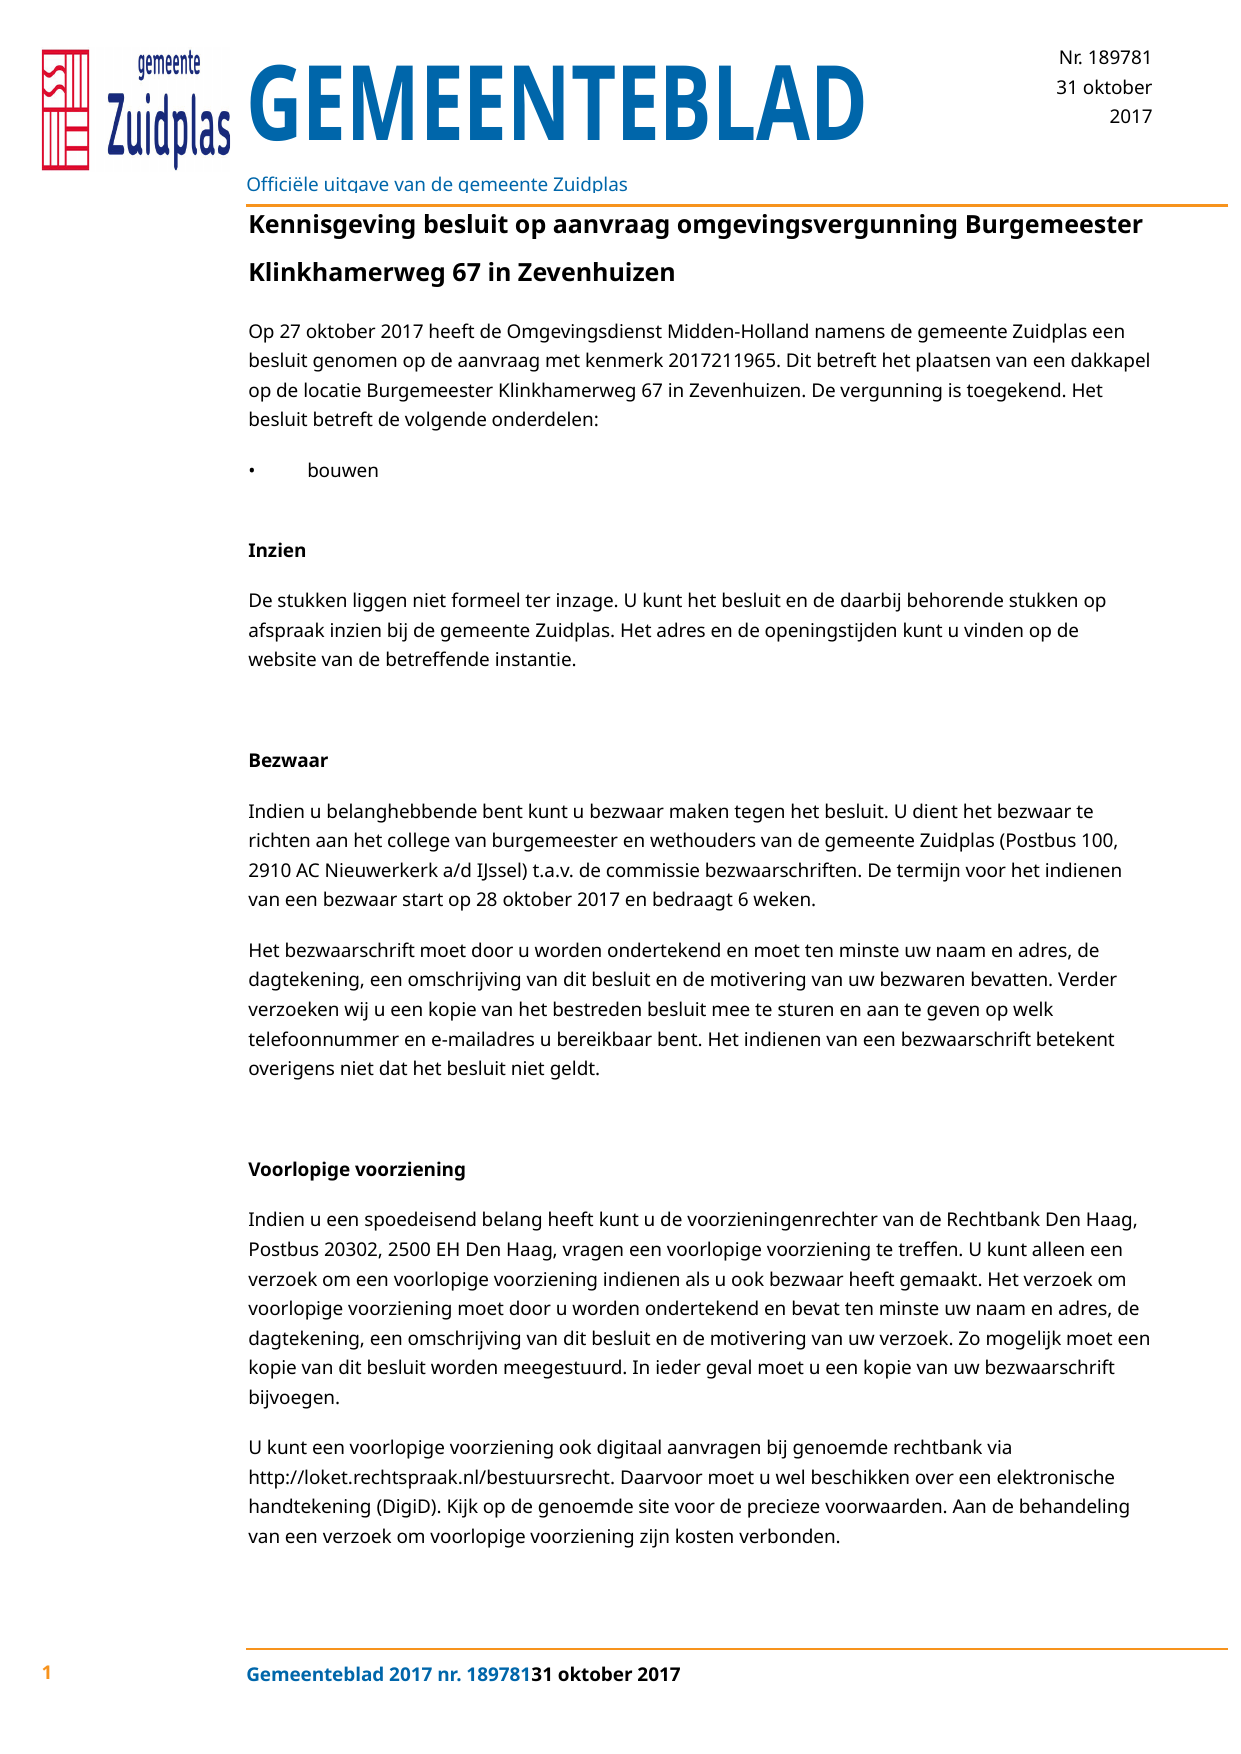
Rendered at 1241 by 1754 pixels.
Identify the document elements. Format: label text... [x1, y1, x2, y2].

text U kunt een voorlopige voorziening ook digitaal aanvragen bij genoemde rechtbank via http://loket.rechtspraak.nl/bestuursrecht. Daarvoor moet u wel beschikken over een elektronische handtekening (DigiD). Kijk op de genoemde site voor de precieze voorwaarden. Aan de behandeling van een verzoek om voorlopige voorziening zijn kosten verbonden. [248, 1434, 1152, 1549]
text Het bezwaarschrift moet door u worden ondertekend en moet ten minste uw naam en adres, de dagtekening, een omschrijving van dit besluit en de motivering van uw bezwaren bevatten. Verder verzoeken wij u een kopie van het bestreden besluit mee te sturen en aan te geven op welk telefoonnummer en e-mailadres u bereikbaar bent. Het indienen van een bezwaarschrift betekent overigens niet dat het besluit niet geldt. [248, 937, 1152, 1081]
text Voorlopige voorziening [248, 1156, 1152, 1182]
list bouwen [248, 457, 1152, 483]
text Inzien [248, 537, 1152, 563]
text De stukken liggen niet formeel ter inzage. U kunt het besluit en de daarbij behorende stukken op afspraak inzien bij de gemeente Zuidplas. Het adres en de openingstijden kunt u vinden op de website van de betreffende instantie. [248, 587, 1152, 672]
text Bezwaar [248, 747, 1152, 773]
text Op 27 oktober 2017 heeft de Omgevingsdienst Midden-Holland namens de gemeente Zuidplas een besluit genomen op de aanvraag met kenmerk 2017211965. Dit betreft het plaatsen van een dakkapel op de locatie Burgemeester Klinkhamerweg 67 in Zevenhuizen. De vergunning is toegekend. Het besluit betreft de volgende onderdelen: [248, 318, 1152, 432]
text Indien u een spoedeisend belang heeft kunt u de voorzieningenrechter van de Rechtbank Den Haag, Postbus 20302, 2500 EH Den Haag, vragen een voorlopige voorziening te treffen. U kunt alleen een verzoek om een voorlopige voorziening indienen als u ook bezwaar heeft gemaakt. Het verzoek om voorlopige voorziening moet door u worden ondertekend en bevat ten minste uw naam en adres, de dagtekening, een omschrijving van dit besluit en de motivering van uw verzoek. Zo mogelijk moet een kopie van dit besluit worden meegestuurd. In ieder geval moet u een kopie van uw bezwaarschrift bijvoegen. [248, 1207, 1152, 1410]
text Kennisgeving besluit op aanvraag omgevingsvergunning Burgemeester Klinkhamerweg 67 in Zevenhuizen [248, 207, 1152, 288]
text Indien u belanghebbende bent kunt u bezwaar maken tegen het besluit. U dient het bezwaar te richten aan het college van burgemeester en wethouders van de gemeente Zuidplas (Postbus 100, 2910 AC Nieuwerkerk a/d IJssel) t.a.v. de commissie bezwaarschriften. De termijn voor het indienen van een bezwaar start op 28 oktober 2017 en bedraagt 6 weken. [248, 798, 1152, 912]
picture [41, 47, 231, 172]
